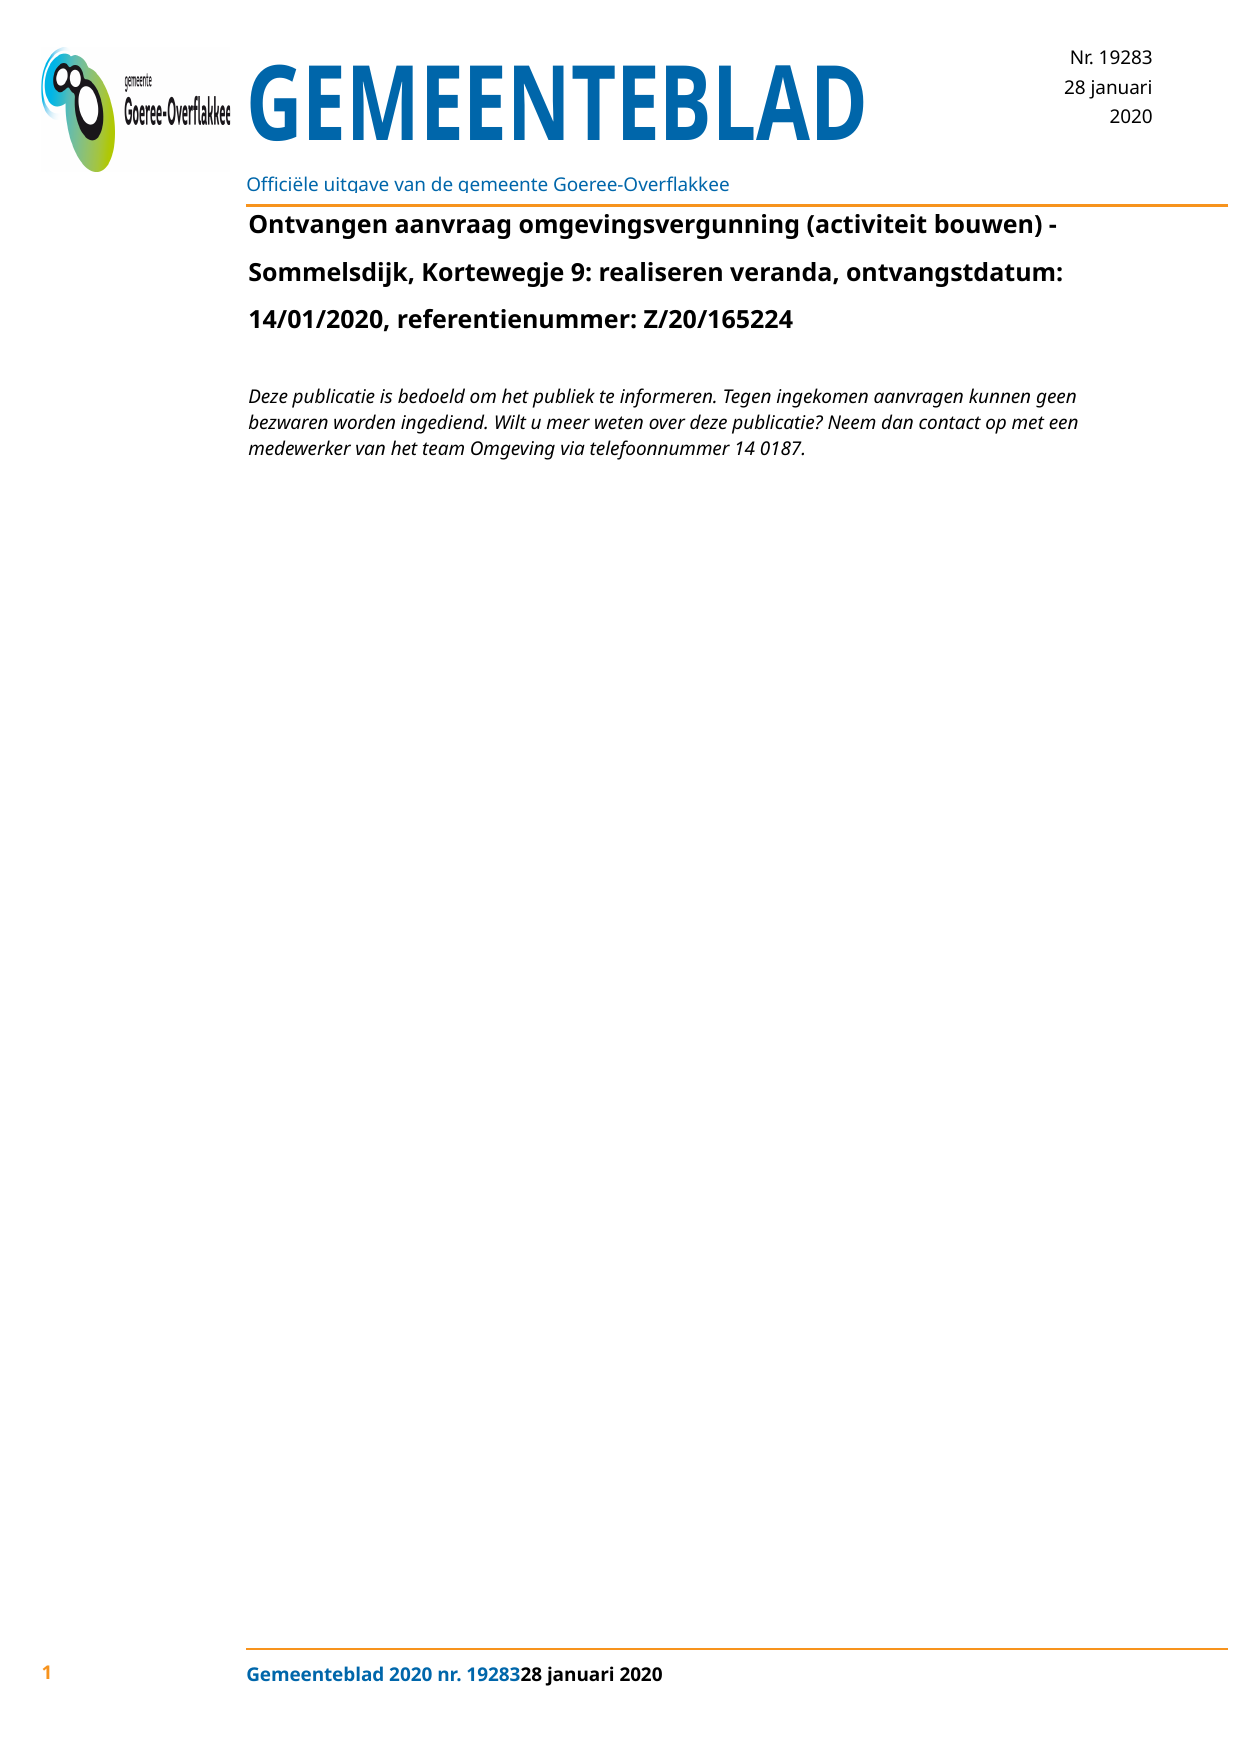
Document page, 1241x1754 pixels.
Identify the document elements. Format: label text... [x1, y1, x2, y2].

text Ontvangen aanvraag omgevingsvergunning (activiteit bouwen) - Sommelsdijk, Kortewegje 9: realiseren veranda, ontvangstdatum: 14/01/2020, referentienummer: Z/20/165224 [248, 207, 1152, 336]
picture [41, 47, 231, 172]
text Deze publicatie is bedoeld om het publiek te informeren. Tegen ingekomen aanvragen kunnen geen bezwaren worden ingediend. Wilt u meer weten over deze publicatie? Neem dan contact op met een medewerker van het team Omgeving via telefoonnummer 14 0187. [248, 384, 1152, 461]
